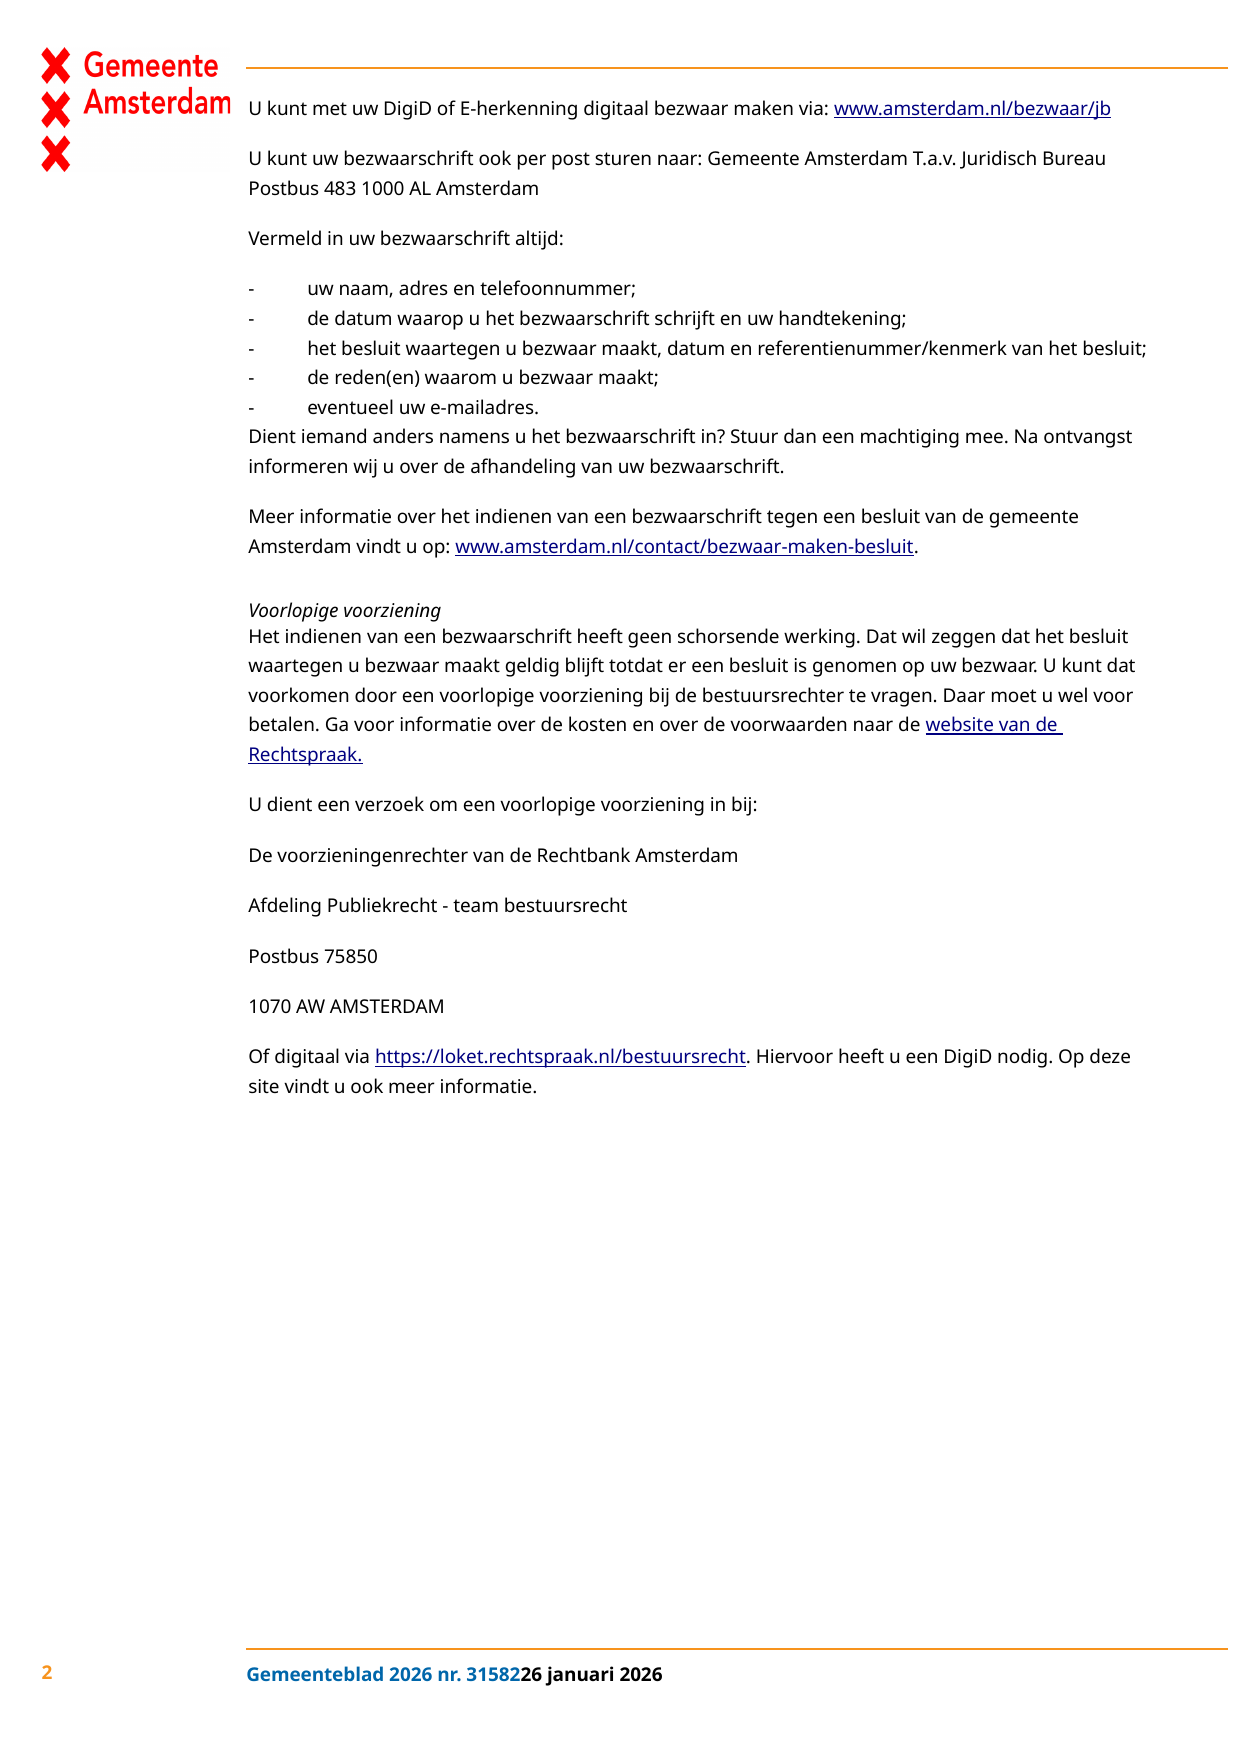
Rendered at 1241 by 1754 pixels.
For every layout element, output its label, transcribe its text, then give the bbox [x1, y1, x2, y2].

text U dient een verzoek om een voorlopige voorziening in bij: [248, 792, 1152, 817]
list eventueel uw e-mailadres. [248, 394, 1152, 420]
text Het indienen van een bezwaarschrift heeft geen schorsende werking. Dat wil zeggen dat het besluit waartegen u bezwaar maakt geldig blijft totdat er een besluit is genomen op uw bezwaar. U kunt dat voorkomen door een voorlopige voorziening bij de bestuursrechter te vragen. Daar moet u wel voor betalen. Ga voor informatie over de kosten en over de voorwaarden naar de website van de Rechtspraak. [248, 623, 1152, 767]
text Postbus 75850 [248, 943, 1152, 968]
text Dient iemand anders namens u het bezwaarschrift in? Stuur dan een machtiging mee. Na ontvangst informeren wij u over de afhandeling van uw bezwaarschrift. [248, 423, 1152, 479]
text U kunt met uw DigiD of E-herkenning digitaal bezwaar maken via: www.amsterdam.nl/bezwaar/jb [248, 95, 1152, 121]
text Meer informatie over het indienen van een bezwaarschrift tegen een besluit van de gemeente Amsterdam vindt u op: www.amsterdam.nl/contact/bezwaar-maken-besluit. [248, 503, 1152, 559]
text De voorzieningenrechter van de Rechtbank Amsterdam [248, 842, 1152, 868]
text Of digitaal via https://loket.rechtspraak.nl/bestuursrecht. Hiervoor heeft u een DigiD nodig. Op deze site vindt u ook meer informatie. [248, 1044, 1152, 1099]
list het besluit waartegen u bezwaar maakt, datum en referentienummer/kenmerk van het besluit; [248, 335, 1152, 361]
picture [41, 47, 231, 172]
list uw naam, adres en telefoonnummer; [248, 276, 1152, 301]
text 1070 AW AMSTERDAM [248, 993, 1152, 1019]
text Afdeling Publiekrecht - team bestuursrecht [248, 892, 1152, 918]
text U kunt uw bezwaarschrift ook per post sturen naar: Gemeente Amsterdam T.a.v. Juridisch Bureau Postbus 483 1000 AL Amsterdam [248, 145, 1152, 201]
list de datum waarop u het bezwaarschrift schrijft en uw handtekening; [248, 305, 1152, 331]
text Voorlopige voorziening [248, 597, 1152, 623]
list de reden(en) waarom u bezwaar maakt; [248, 364, 1152, 390]
text Vermeld in uw bezwaarschrift altijd: [248, 225, 1152, 251]
